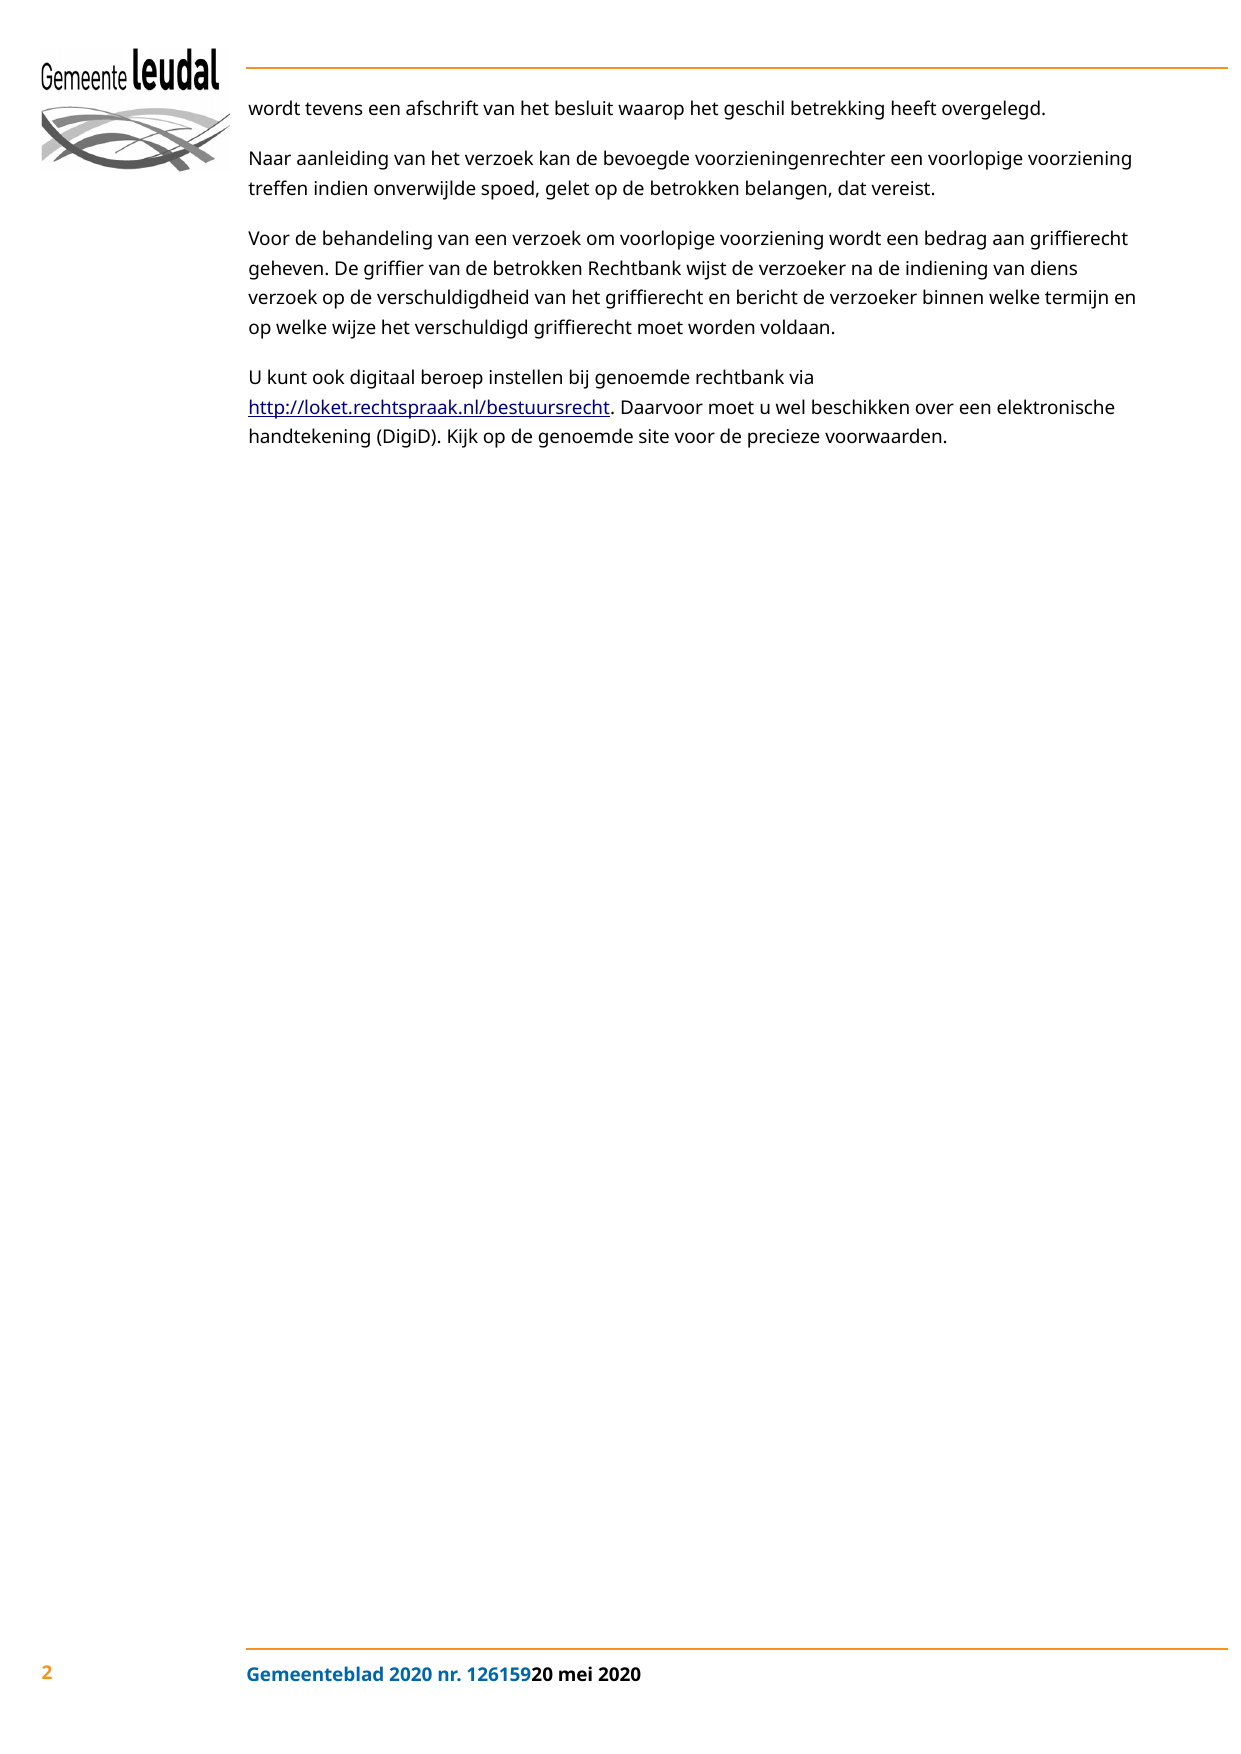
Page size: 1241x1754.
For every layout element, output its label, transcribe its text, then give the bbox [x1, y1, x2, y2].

picture [41, 47, 231, 172]
text Voor de behandeling van een verzoek om voorlopige voorziening wordt een bedrag aan griffierecht geheven. De griffier van de betrokken Rechtbank wijst de verzoeker na de indiening van diens verzoek op de verschuldigdheid van het griffierecht en bericht de verzoeker binnen welke termijn en op welke wijze het verschuldigd griffierecht moet worden voldaan. [248, 225, 1152, 340]
text U kunt ook digitaal beroep instellen bij genoemde rechtbank via http://loket.rechtspraak.nl/bestuursrecht. Daarvoor moet u wel beschikken over een elektronische handtekening (DigiD). Kijk op de genoemde site voor de precieze voorwaarden. [248, 364, 1152, 449]
text wordt tevens een afschrift van het besluit waarop het geschil betrekking heeft overgelegd. [248, 95, 1152, 121]
text Naar aanleiding van het verzoek kan de bevoegde voorzieningenrechter een voorlopige voorziening treffen indien onverwijlde spoed, gelet op de betrokken belangen, dat vereist. [248, 145, 1152, 201]
